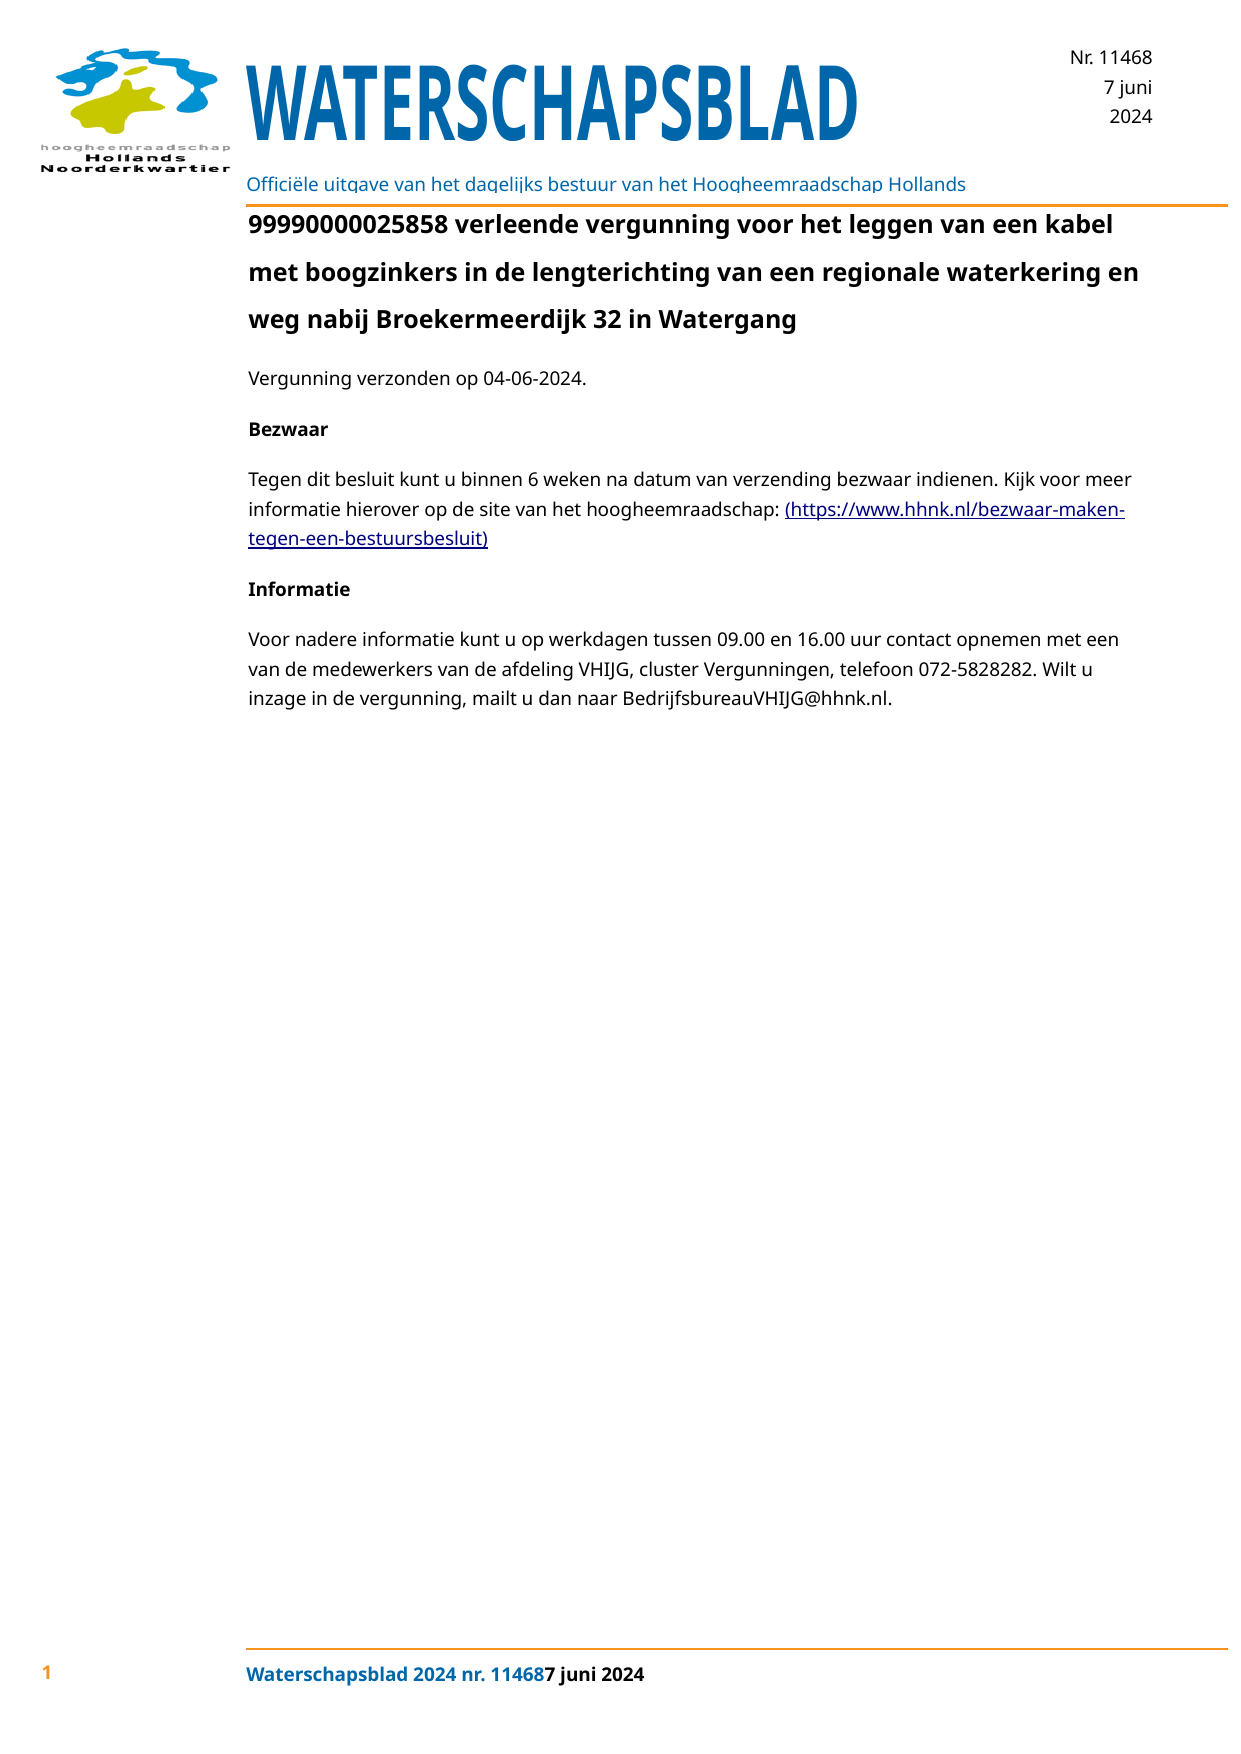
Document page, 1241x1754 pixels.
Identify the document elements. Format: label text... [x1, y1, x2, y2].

text Bezwaar [248, 416, 1152, 442]
picture [41, 47, 231, 172]
text 99990000025858 verleende vergunning voor het leggen van een kabel met boogzinkers in de lengterichting van een regionale waterkering en weg nabij Broekermeerdijk 32 in Watergang [248, 207, 1152, 336]
text Informatie [248, 576, 1152, 602]
text Tegen dit besluit kunt u binnen 6 weken na datum van verzending bezwaar indienen. Kijk voor meer informatie hierover op de site van het hoogheemraadschap: (https://www.hhnk.nl/bezwaar-maken-tegen-een-bestuursbesluit) [248, 466, 1152, 551]
text Vergunning verzonden op 04-06-2024. [248, 366, 1152, 391]
text Voor nadere informatie kunt u op werkdagen tussen 09.00 en 16.00 uur contact opnemen met een van de medewerkers van de afdeling VHIJG, cluster Vergunningen, telefoon 072-5828282. Wilt u inzage in de vergunning, mailt u dan naar BedrijfsbureauVHIJG@hhnk.nl. [248, 626, 1152, 711]
